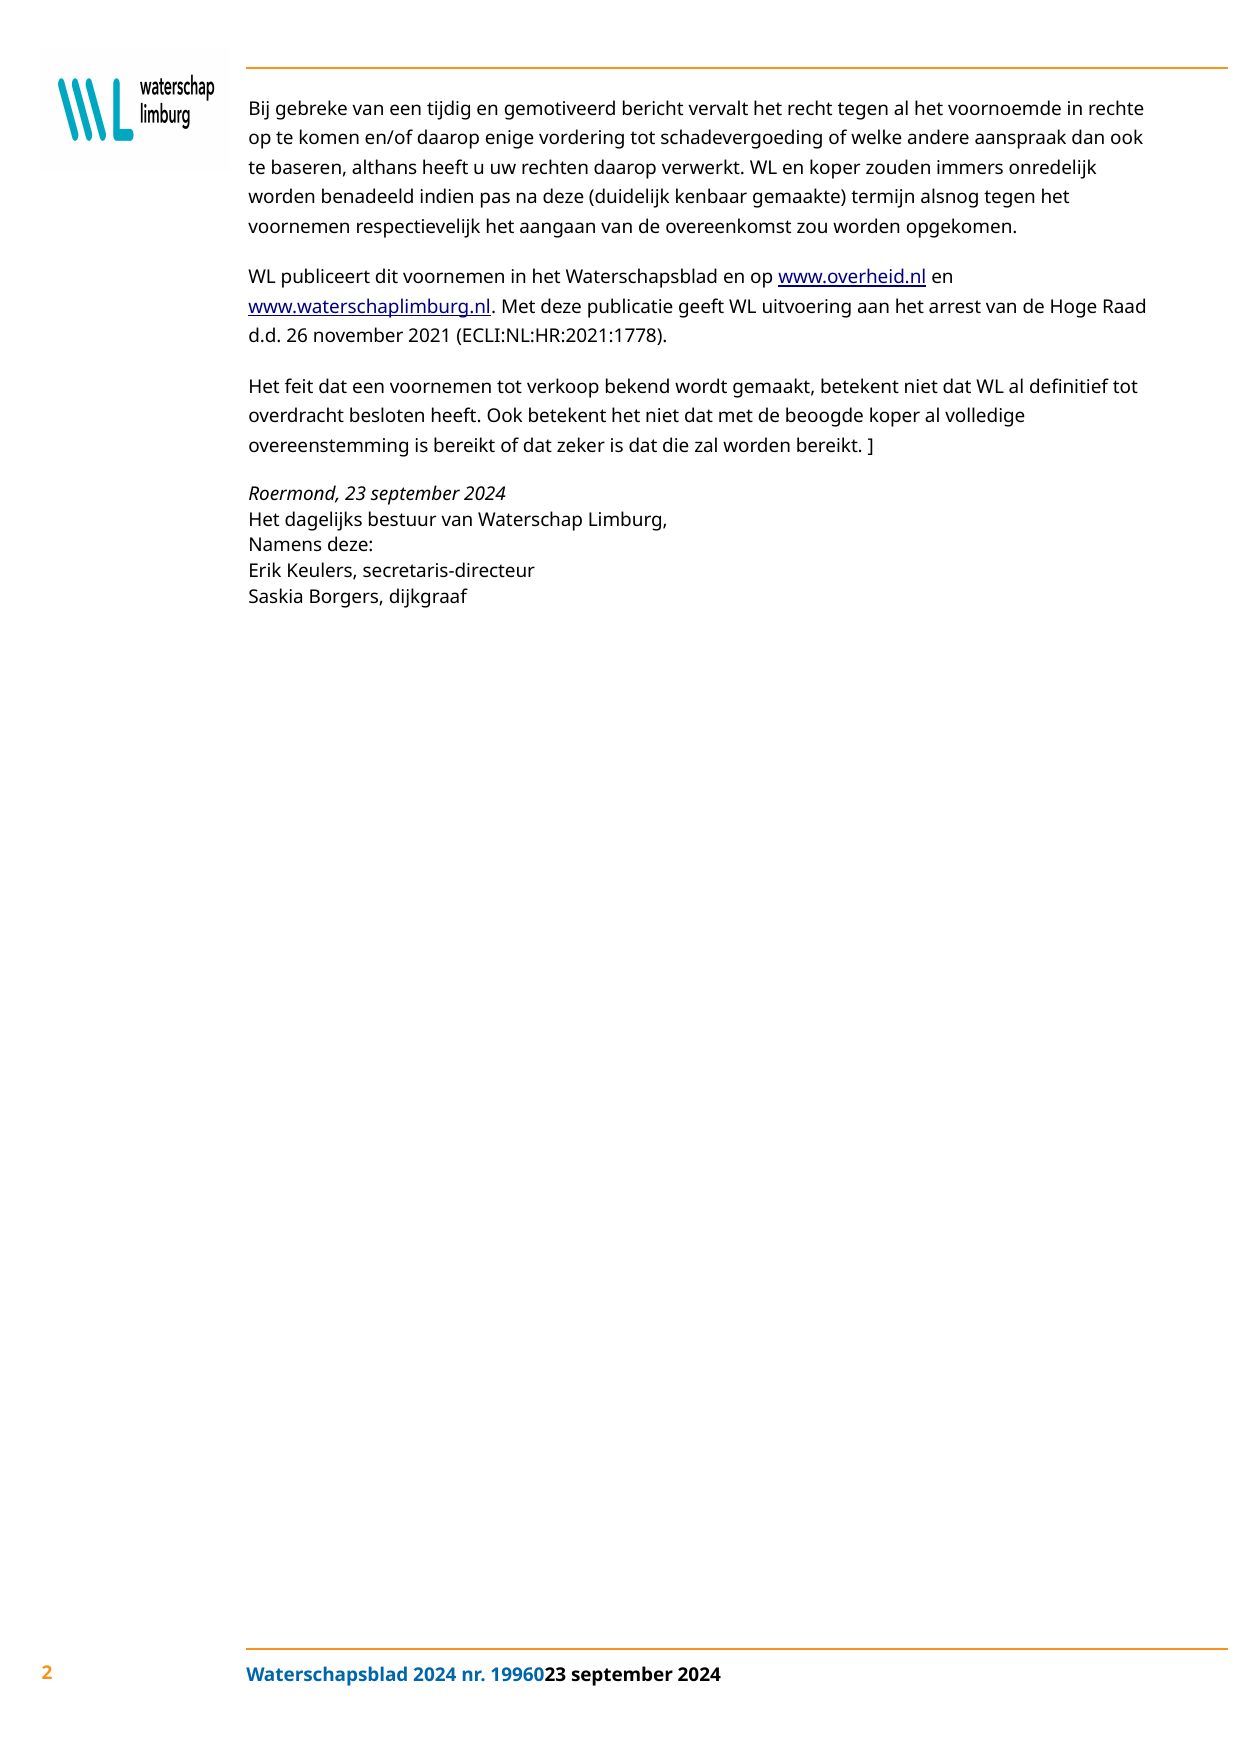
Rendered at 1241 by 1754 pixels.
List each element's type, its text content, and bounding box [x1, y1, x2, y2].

picture [41, 47, 231, 172]
text Het feit dat een voornemen tot verkoop bekend wordt gemaakt, betekent niet dat WL al definitief tot overdracht besloten heeft. Ook betekent het niet dat met de beoogde koper al volledige overeenstemming is bereikt of dat zeker is dat die zal worden bereikt. ] [248, 373, 1152, 458]
text Saskia Borgers, dijkgraaf [248, 583, 1152, 609]
text Het dagelijks bestuur van Waterschap Limburg, [248, 506, 1152, 532]
text Bij gebreke van een tijdig en gemotiveerd bericht vervalt het recht tegen al het voornoemde in rechte op te komen en/of daarop enige vordering tot schadevergoeding of welke andere aanspraak dan ook te baseren, althans heeft u uw rechten daarop verwerkt. WL en koper zouden immers onredelijk worden benadeeld indien pas na deze (duidelijk kenbaar gemaakte) termijn alsnog tegen het voornemen respectievelijk het aangaan van de overeenkomst zou worden opgekomen. [248, 95, 1152, 239]
text Erik Keulers, secretaris-directeur [248, 557, 1152, 583]
text Roermond, 23 september 2024 [248, 480, 1152, 506]
text WL publiceert dit voornemen in het Waterschapsblad en op www.overheid.nl en www.waterschaplimburg.nl. Met deze publicatie geeft WL uitvoering aan het arrest van de Hoge Raad d.d. 26 november 2021 (ECLI:NL:HR:2021:1778). [248, 263, 1152, 348]
text Namens deze: [248, 532, 1152, 557]
